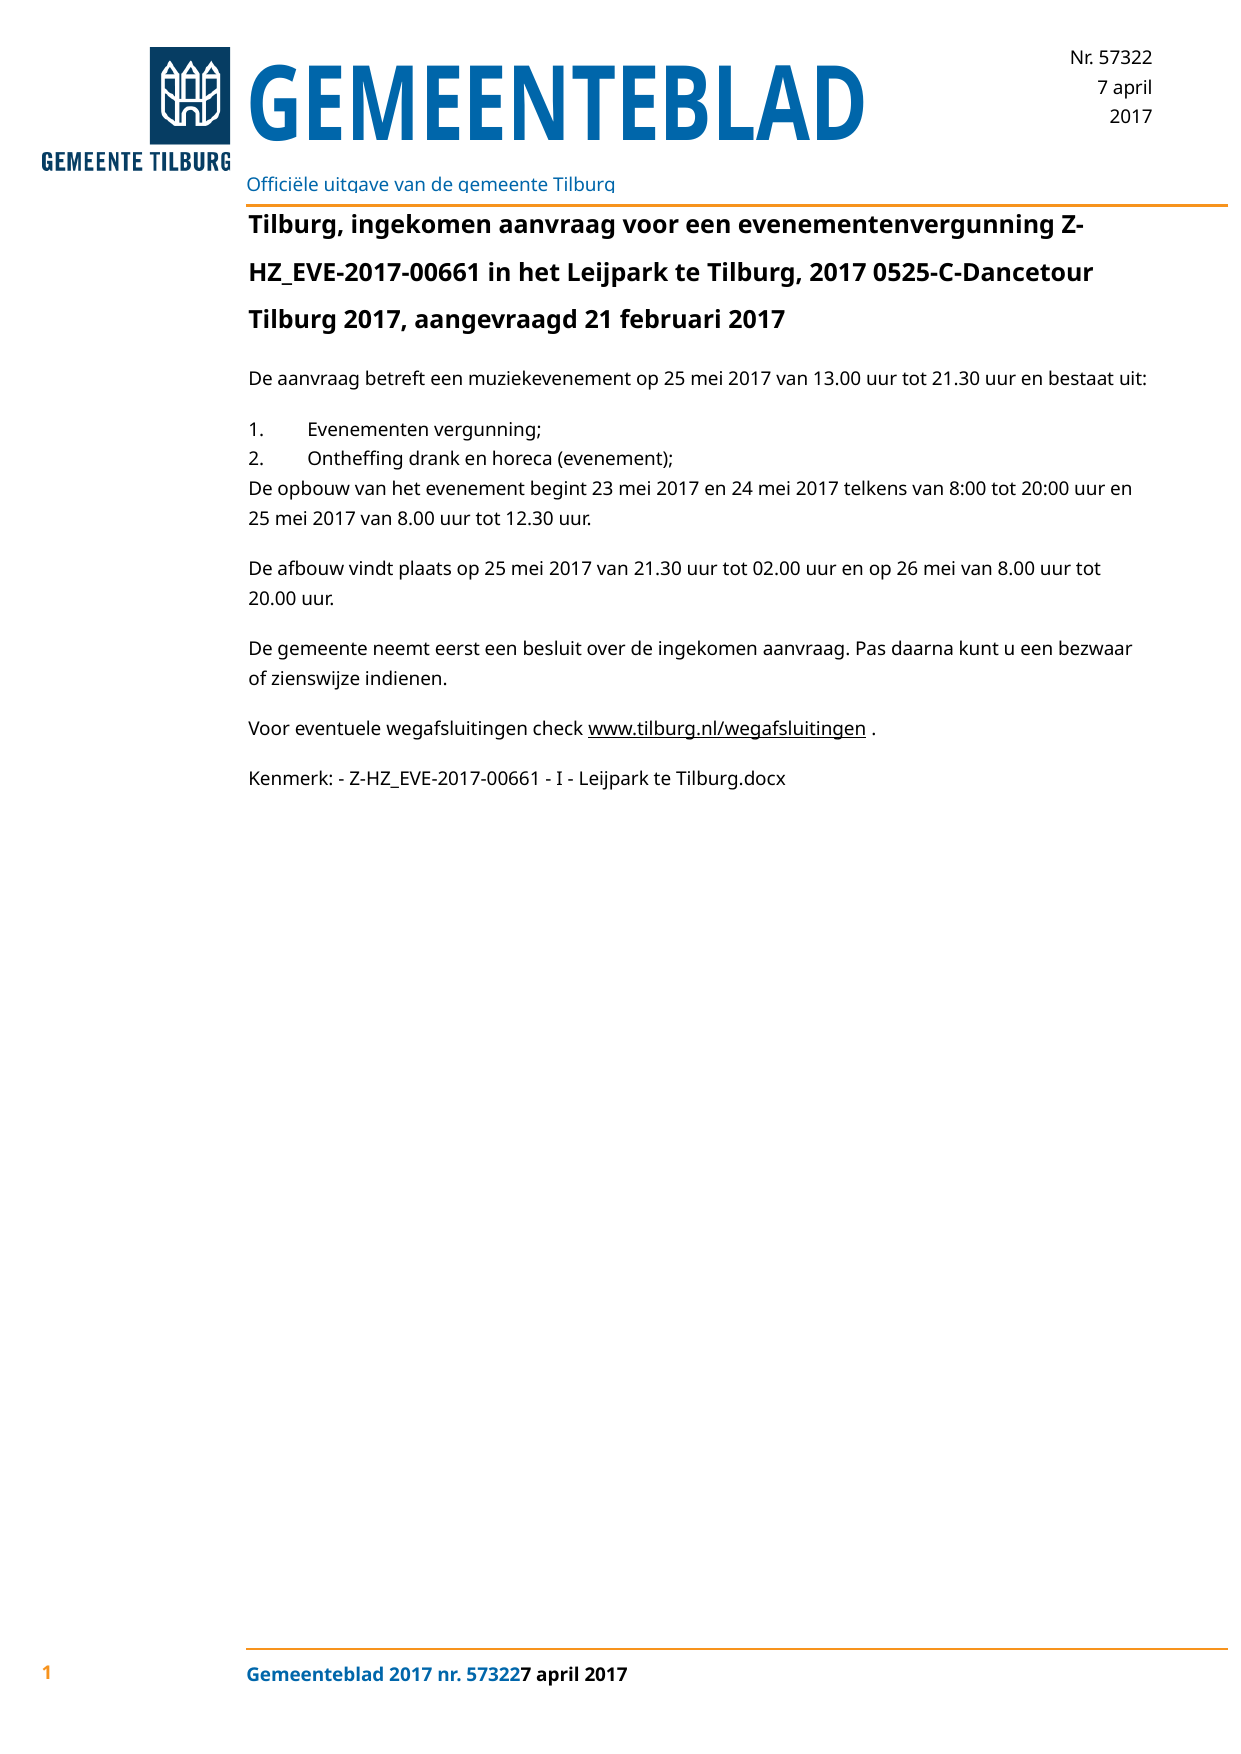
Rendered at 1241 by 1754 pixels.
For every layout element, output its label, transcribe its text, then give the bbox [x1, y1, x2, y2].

list Evenementen vergunning; [248, 416, 1152, 442]
text Tilburg, ingekomen aanvraag voor een evenementenvergunning Z-HZ_EVE-2017-00661 in het Leijpark te Tilburg, 2017 0525-C-Dancetour Tilburg 2017, aangevraagd 21 februari 2017 [248, 207, 1152, 336]
text De afbouw vindt plaats op 25 mei 2017 van 21.30 uur tot 02.00 uur en op 26 mei van 8.00 uur tot 20.00 uur. [248, 555, 1152, 610]
list Ontheffing drank en horeca (evenement); [248, 446, 1152, 471]
text Kenmerk: - Z-HZ_EVE-2017-00661 - I - Leijpark te Tilburg.docx [248, 766, 1152, 791]
text De aanvraag betreft een muziekevenement op 25 mei 2017 van 13.00 uur tot 21.30 uur en bestaat uit: [248, 366, 1152, 391]
text Voor eventuele wegafsluitingen check www.tilburg.nl/wegafsluitingen . [248, 715, 1152, 741]
text De gemeente neemt eerst een besluit over de ingekomen aanvraag. Pas daarna kunt u een bezwaar of zienswijze indienen. [248, 635, 1152, 690]
picture [41, 47, 231, 172]
text De opbouw van het evenement begint 23 mei 2017 en 24 mei 2017 telkens van 8:00 tot 20:00 uur en 25 mei 2017 van 8.00 uur tot 12.30 uur. [248, 475, 1152, 530]
